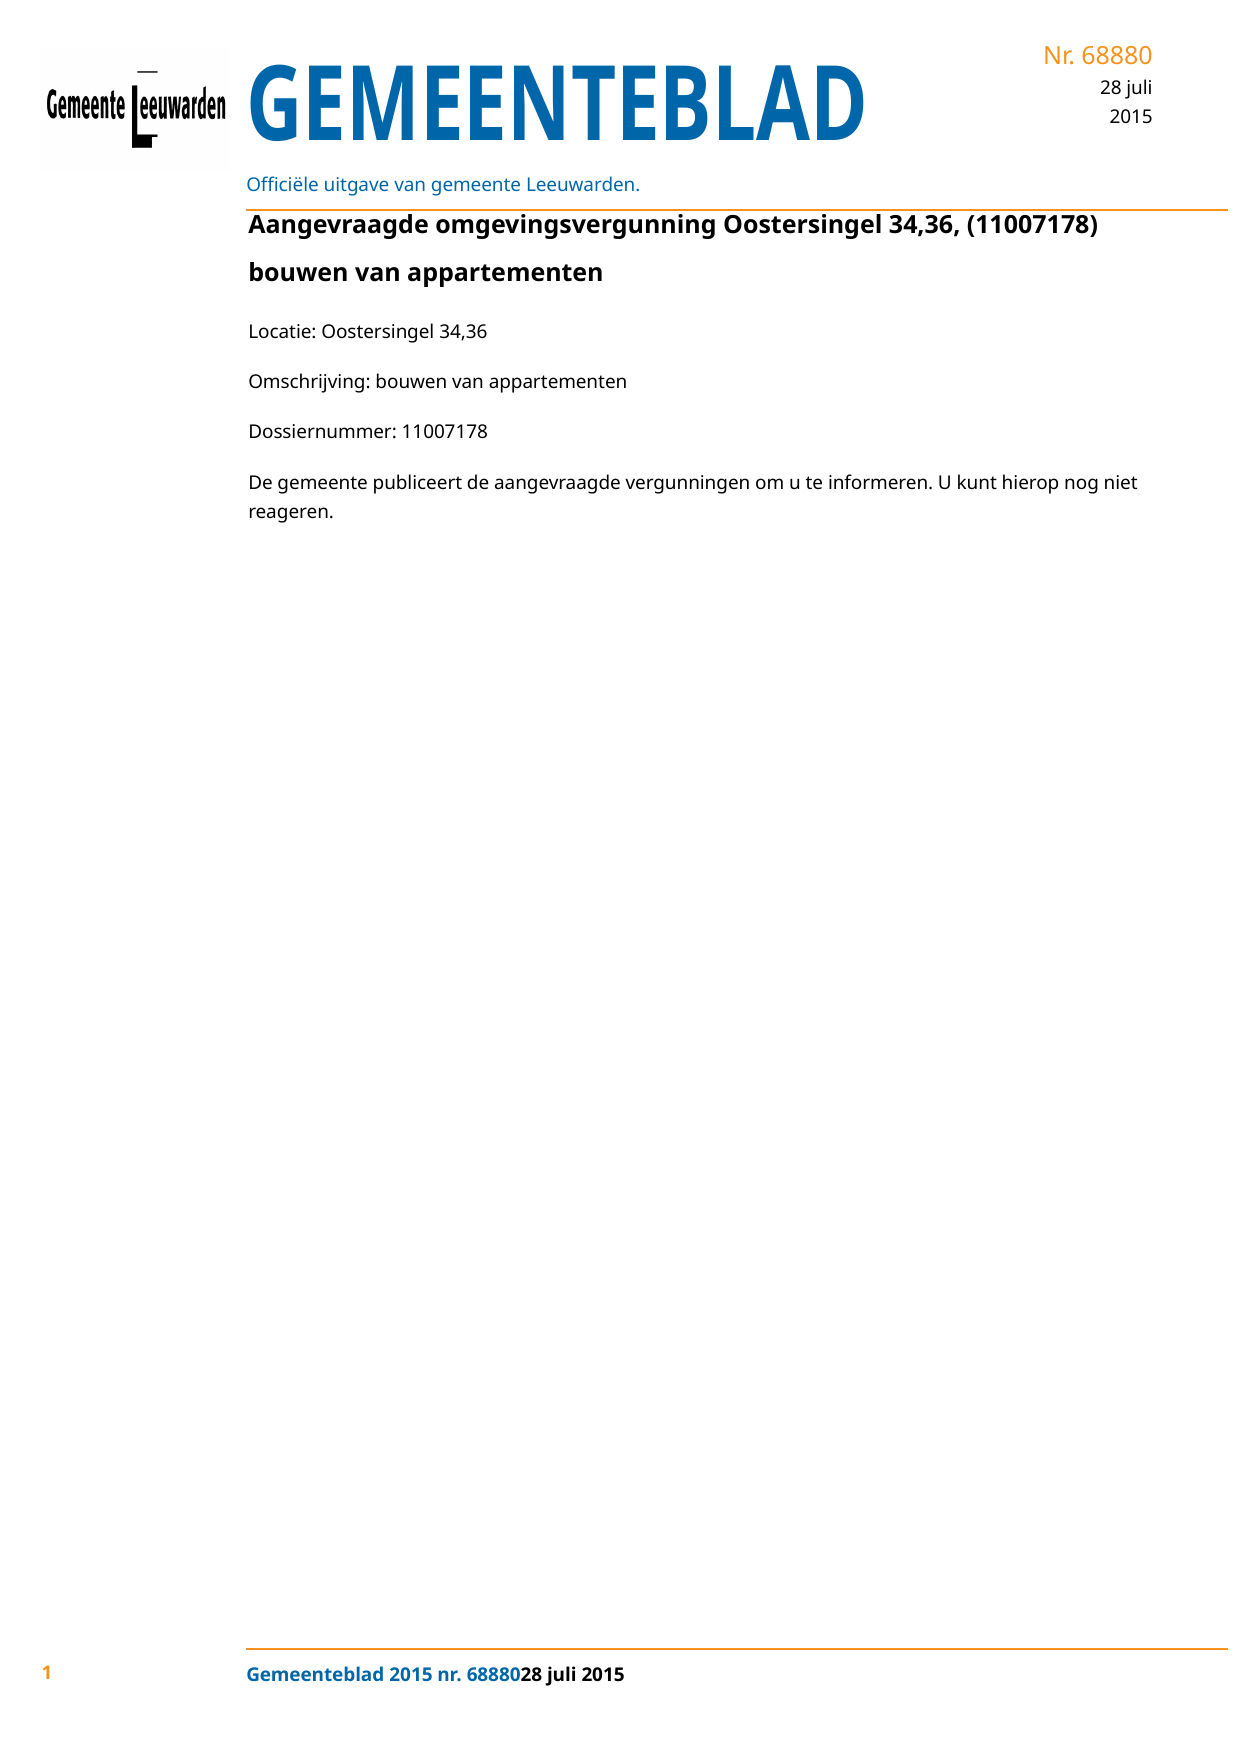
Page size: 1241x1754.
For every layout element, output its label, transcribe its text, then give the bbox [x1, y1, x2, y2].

picture [41, 47, 231, 172]
text De gemeente publiceert de aangevraagde vergunningen om u te informeren. U kunt hierop nog niet reageren. [248, 469, 1152, 524]
text Dossiernummer: 11007178 [248, 419, 1152, 444]
text Aangevraagde omgevingsvergunning Oostersingel 34,36, (11007178) bouwen van appartementen [248, 211, 1152, 288]
text Locatie: Oostersingel 34,36 [248, 318, 1152, 344]
text Omschrijving: bouwen van appartementen [248, 368, 1152, 394]
